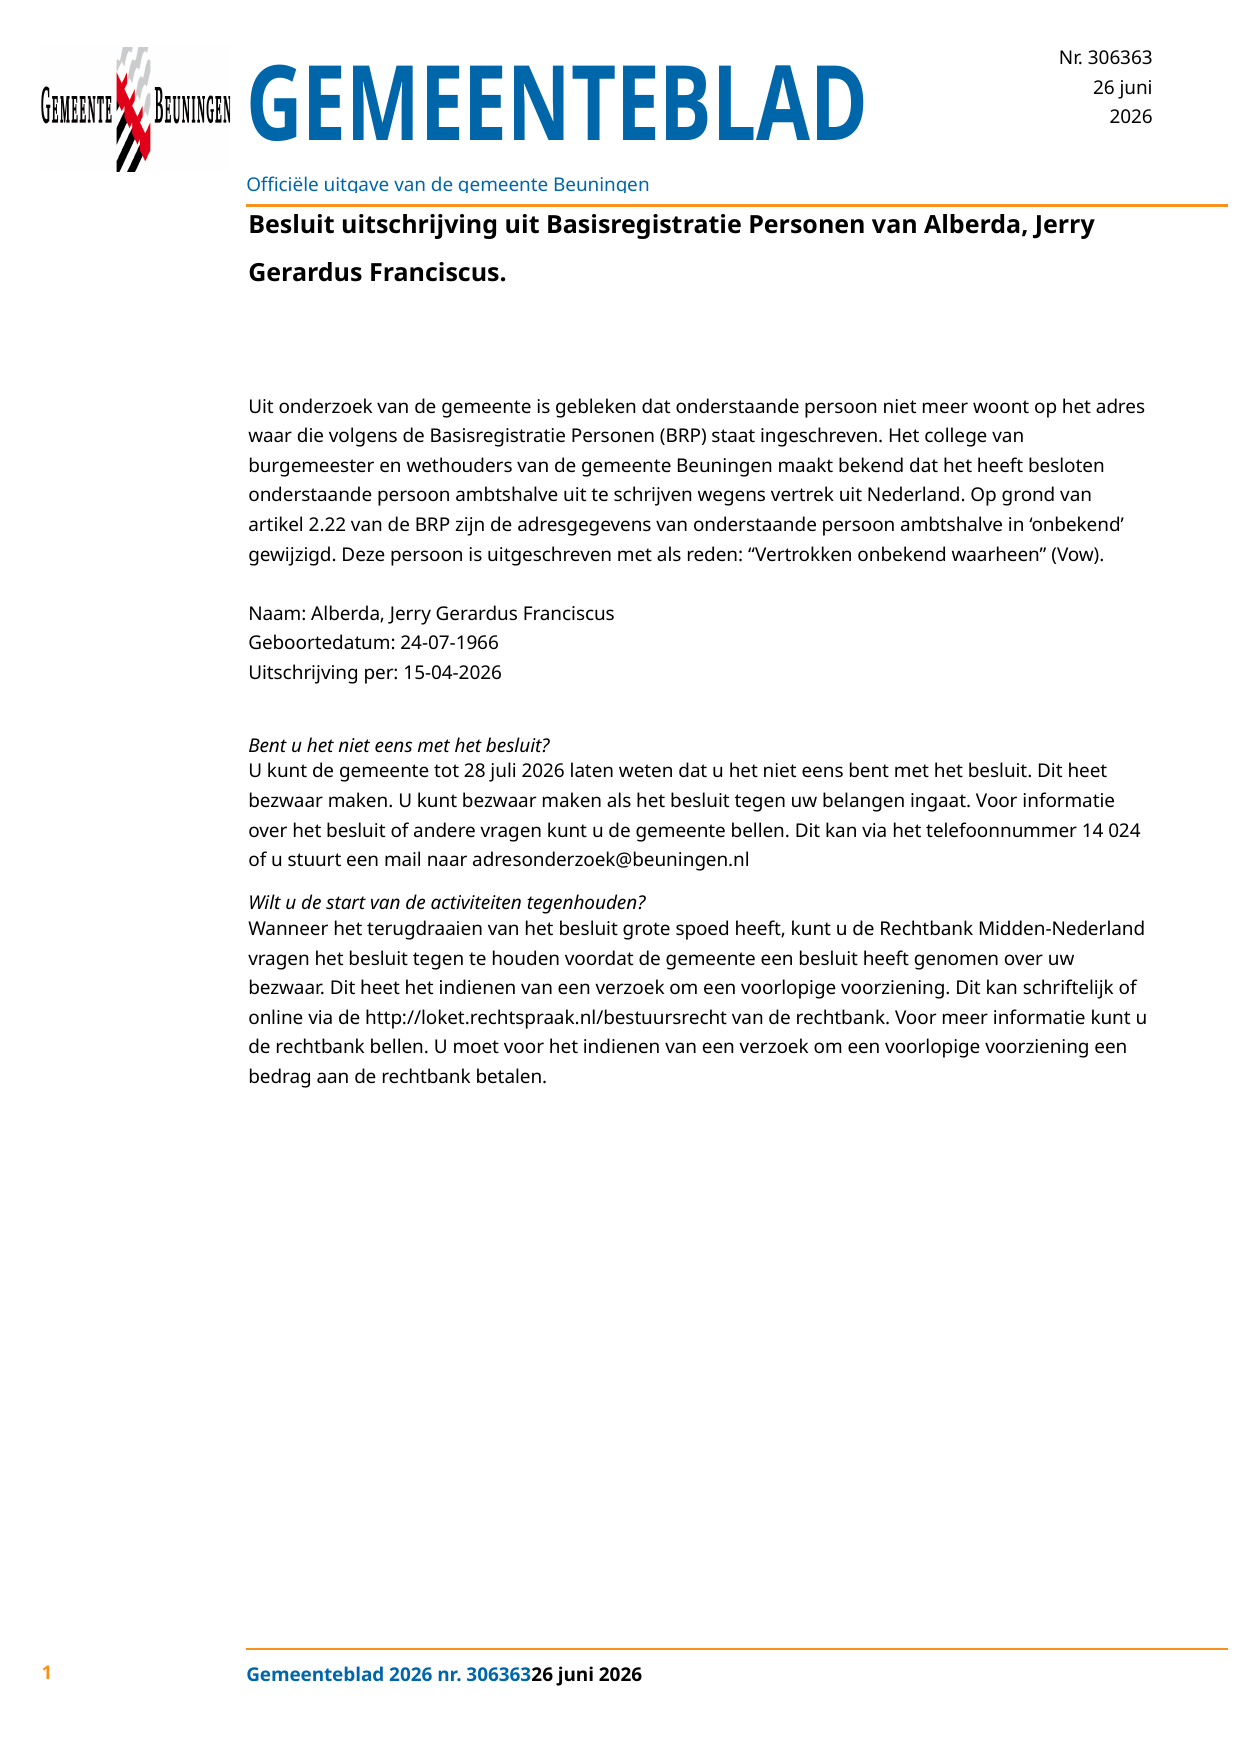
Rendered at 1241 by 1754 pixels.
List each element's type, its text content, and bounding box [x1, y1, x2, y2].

text Wilt u de start van de activiteiten tegenhouden? [248, 889, 1152, 915]
text Uit onderzoek van de gemeente is gebleken dat onderstaande persoon niet meer woont op het adres waar die volgens de Basisregistratie Personen (BRP) staat ingeschreven. Het college van burgemeester en wethouders van de gemeente Beuningen maakt bekend dat het heeft besloten onderstaande persoon ambtshalve uit te schrijven wegens vertrek uit Nederland. Op grond van artikel 2.22 van de BRP zijn de adresgegevens van onderstaande persoon ambtshalve in ‘onbekend’ gewijzigd. Deze persoon is uitgeschreven met als reden: “Vertrokken onbekend waarheen” (Vow). [248, 393, 1152, 567]
text Bent u het niet eens met het besluit? [248, 732, 1152, 758]
text Naam: Alberda, Jerry Gerardus Franciscus [248, 600, 1152, 626]
text Wanneer het terugdraaien van het besluit grote spoed heeft, kunt u de Rechtbank Midden-Nederland vragen het besluit tegen te houden voordat de gemeente een besluit heeft genomen over uw bezwaar. Dit heet het indienen van een verzoek om een voorlopige voorziening. Dit kan schriftelijk of online via de http://loket.rechtspraak.nl/bestuursrecht van de rechtbank. Voor meer informatie kunt u de rechtbank bellen. U moet voor het indienen van een verzoek om een voorlopige voorziening een bedrag aan de rechtbank betalen. [248, 915, 1152, 1089]
text Geboortedatum: 24-07-1966 [248, 629, 1152, 655]
text U kunt de gemeente tot 28 juli 2026 laten weten dat u het niet eens bent met het besluit. Dit heet bezwaar maken. U kunt bezwaar maken als het besluit tegen uw belangen ingaat. Voor informatie over het besluit of andere vragen kunt u de gemeente bellen. Dit kan via het telefoonnummer 14 024 of u stuurt een mail naar adresonderzoek@beuningen.nl [248, 758, 1152, 872]
text Besluit uitschrijving uit Basisregistratie Personen van Alberda, Jerry Gerardus Franciscus. [248, 207, 1152, 288]
picture [41, 47, 231, 172]
text Uitschrijving per: 15-04-2026 [248, 659, 1152, 685]
